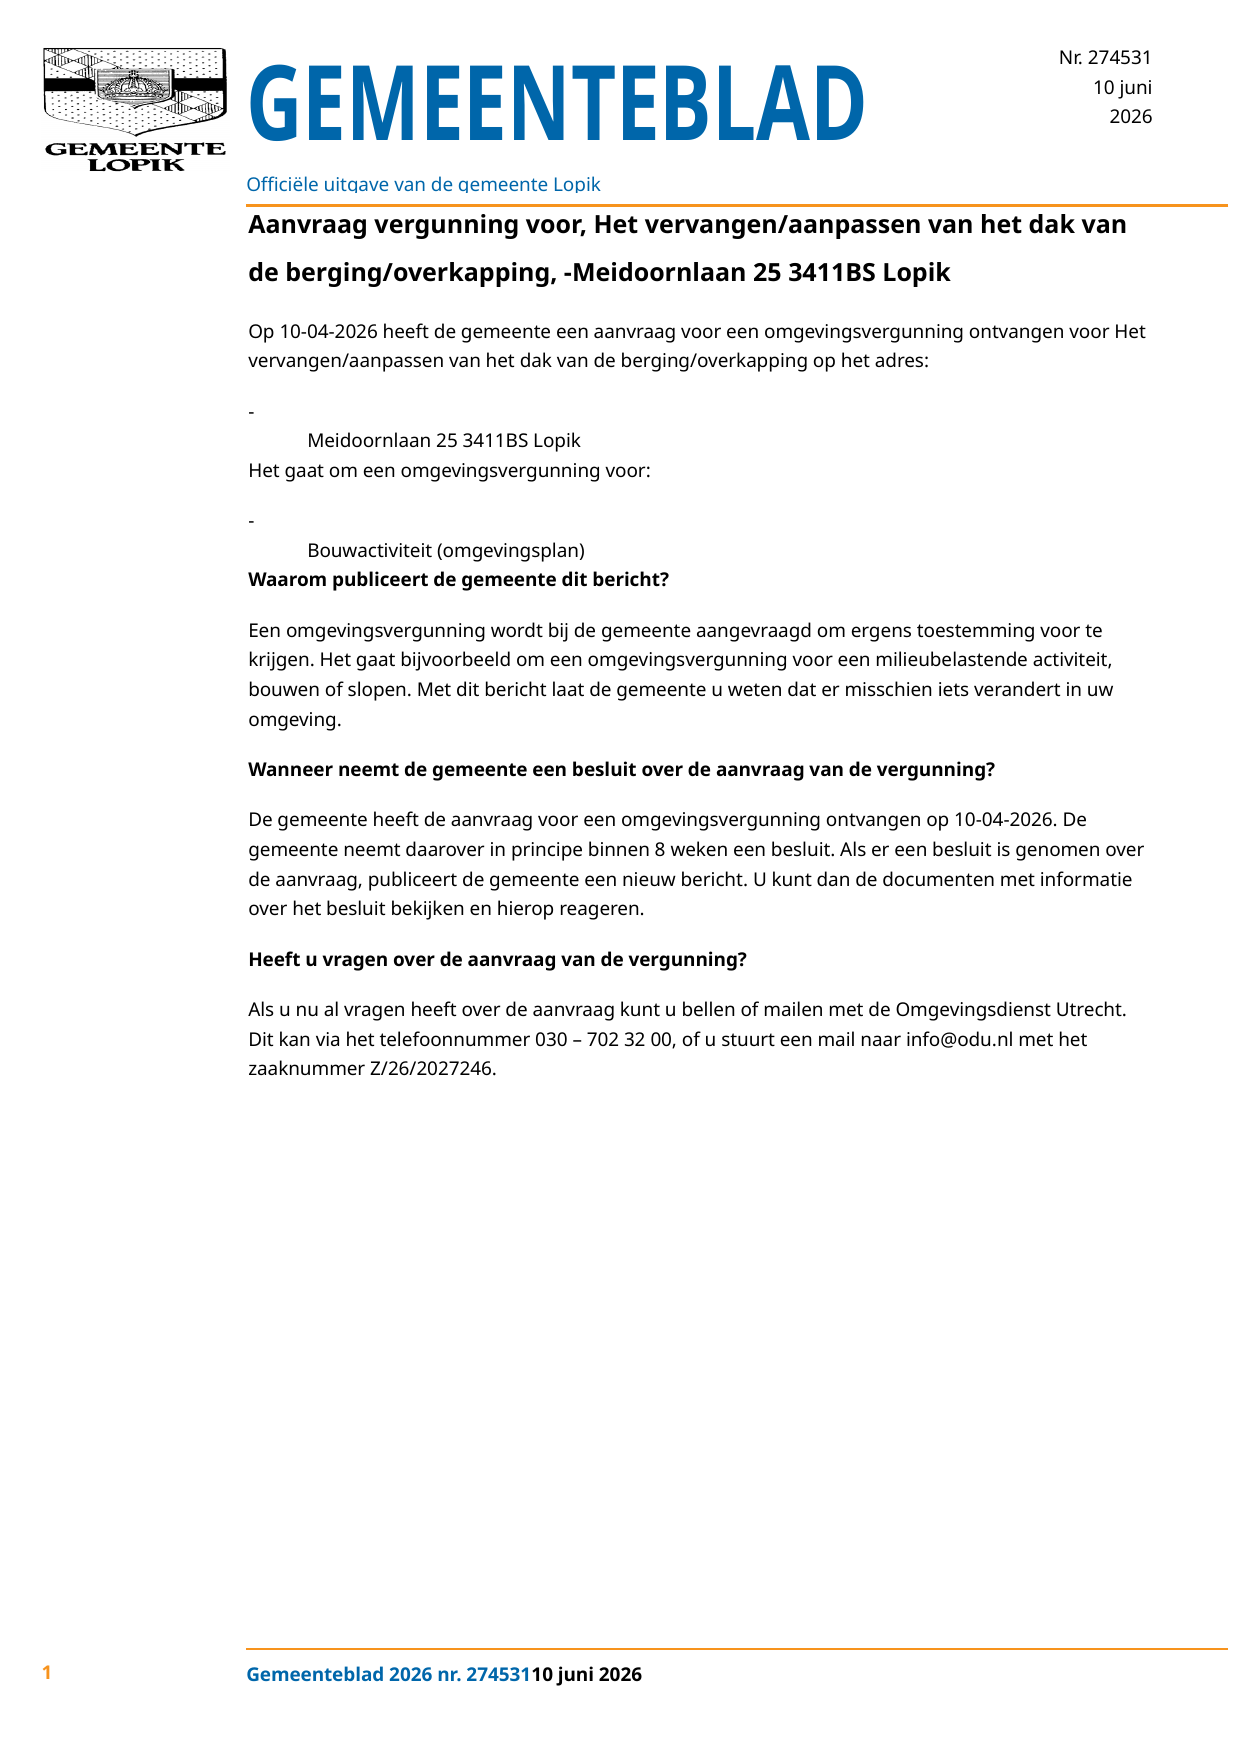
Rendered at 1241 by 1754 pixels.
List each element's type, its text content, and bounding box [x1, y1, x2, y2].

text Wanneer neemt de gemeente een besluit over de aanvraag van de vergunning? [248, 756, 1152, 782]
text Op 10-04-2026 heeft de gemeente een aanvraag voor een omgevingsvergunning ontvangen voor Het vervangen/aanpassen van het dak van de berging/overkapping op het adres: [248, 318, 1152, 373]
list Bouwactiviteit (omgevingsplan) [248, 537, 1152, 563]
text Waarom publiceert de gemeente dit bericht? [248, 567, 1152, 592]
text Het gaat om een omgevingsvergunning voor: [248, 457, 1152, 483]
text Een omgevingsvergunning wordt bij de gemeente aangevraagd om ergens toestemming voor te krijgen. Het gaat bijvoorbeeld om een omgevingsvergunning voor een milieubelastende activiteit, bouwen of slopen. Met dit bericht laat de gemeente u weten dat er misschien iets verandert in uw omgeving. [248, 617, 1152, 732]
list Meidoornlaan 25 3411BS Lopik [248, 427, 1152, 453]
text De gemeente heeft de aanvraag voor een omgevingsvergunning ontvangen op 10-04-2026. De gemeente neemt daarover in principe binnen 8 weken een besluit. Als er een besluit is genomen over de aanvraag, publiceert de gemeente een nieuw bericht. U kunt dan de documenten met informatie over het besluit bekijken en hierop reageren. [248, 807, 1152, 921]
text Heeft u vragen over de aanvraag van de vergunning? [248, 946, 1152, 972]
text Als u nu al vragen heeft over de aanvraag kunt u bellen of mailen met de Omgevingsdienst Utrecht. Dit kan via het telefoonnummer 030 – 702 32 00, of u stuurt een mail naar info@odu.nl met het zaaknummer Z/26/2027246. [248, 996, 1152, 1081]
text Aanvraag vergunning voor, Het vervangen/aanpassen van het dak van de berging/overkapping, -Meidoornlaan 25 3411BS Lopik [248, 207, 1152, 288]
picture [41, 47, 231, 172]
